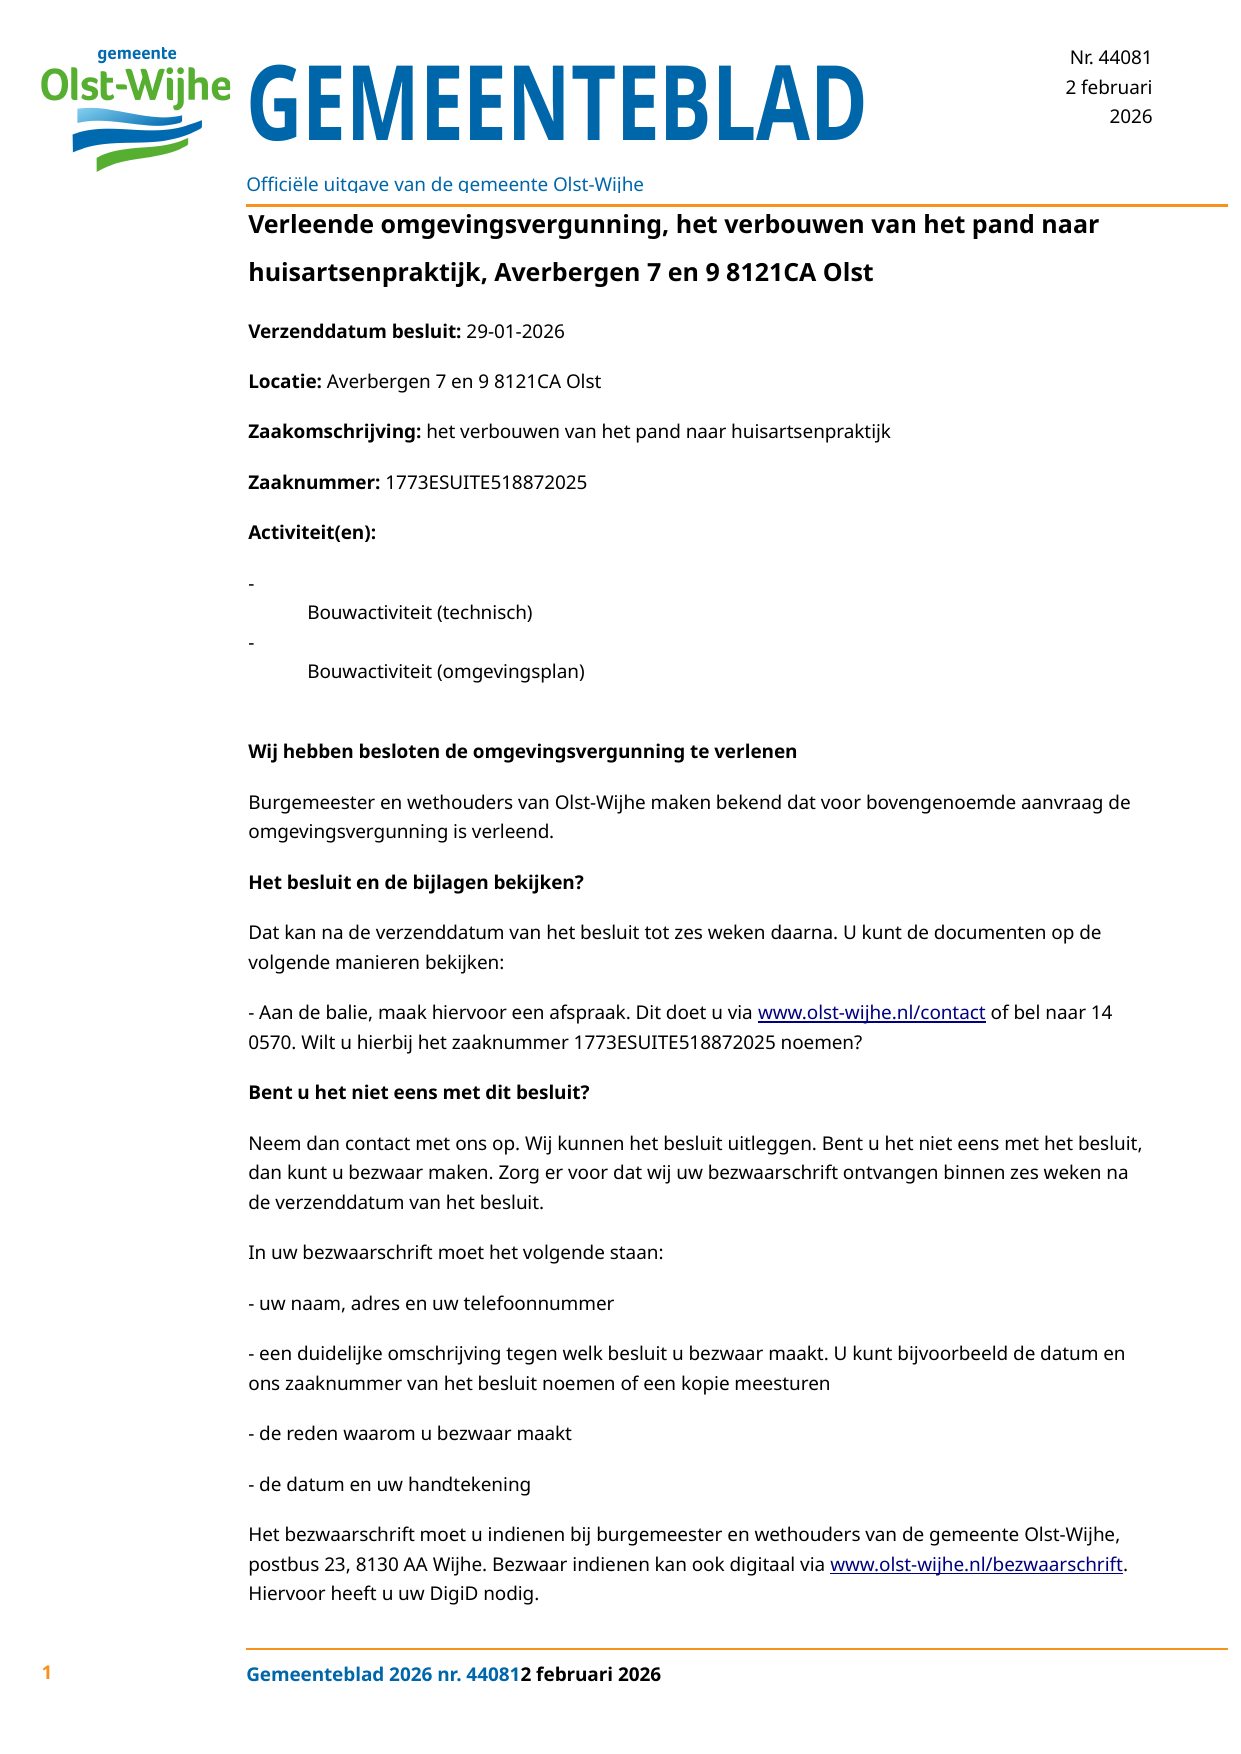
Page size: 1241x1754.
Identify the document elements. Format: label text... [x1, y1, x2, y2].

text Activiteit(en): [248, 519, 1152, 545]
text Wij hebben besloten de omgevingsvergunning te verlenen [248, 739, 1152, 764]
text Bent u het niet eens met dit besluit? [248, 1079, 1152, 1105]
text Verleende omgevingsvergunning, het verbouwen van het pand naar huisartsenpraktijk, Averbergen 7 en 9 8121CA Olst [248, 207, 1152, 288]
text In uw bezwaarschrift moet het volgende staan: [248, 1239, 1152, 1265]
text - een duidelijke omschrijving tegen welk besluit u bezwaar maakt. U kunt bijvoorbeeld de datum en ons zaaknummer van het besluit noemen of een kopie meesturen [248, 1340, 1152, 1396]
text Zaaknummer: 1773ESUITE518872025 [248, 469, 1152, 495]
text Het besluit en de bijlagen bekijken? [248, 869, 1152, 895]
text Locatie: Averbergen 7 en 9 8121CA Olst [248, 368, 1152, 394]
text - de reden waarom u bezwaar maakt [248, 1420, 1152, 1446]
text Zaakomschrijving: het verbouwen van het pand naar huisartsenpraktijk [248, 419, 1152, 444]
text - uw naam, adres en uw telefoonnummer [248, 1290, 1152, 1316]
text - de datum en uw handtekening [248, 1471, 1152, 1497]
text Het bezwaarschrift moet u indienen bij burgemeester en wethouders van de gemeente Olst-Wijhe, postbus 23, 8130 AA Wijhe. Bezwaar indienen kan ook digitaal via www.olst-wijhe.nl/bezwaarschrift. Hiervoor heeft u uw DigiD nodig. [248, 1521, 1152, 1606]
text Burgemeester en wethouders van Olst-Wijhe maken bekend dat voor bovengenoemde aanvraag de omgevingsvergunning is verleend. [248, 789, 1152, 844]
picture [41, 47, 231, 172]
text - Aan de balie, maak hiervoor een afspraak. Dit doet u via www.olst-wijhe.nl/contact of bel naar 14 0570. Wilt u hierbij het zaaknummer 1773ESUITE518872025 noemen? [248, 999, 1152, 1055]
text Dat kan na de verzenddatum van het besluit tot zes weken daarna. U kunt de documenten op de volgende manieren bekijken: [248, 919, 1152, 975]
text Verzenddatum besluit: 29-01-2026 [248, 318, 1152, 344]
list Bouwactiviteit (omgevingsplan) [248, 659, 1152, 684]
text Neem dan contact met ons op. Wij kunnen het besluit uitleggen. Bent u het niet eens met het besluit, dan kunt u bezwaar maken. Zorg er voor dat wij uw bezwaarschrift ontvangen binnen zes weken na de verzenddatum van het besluit. [248, 1130, 1152, 1215]
list Bouwactiviteit (technisch) [248, 599, 1152, 625]
